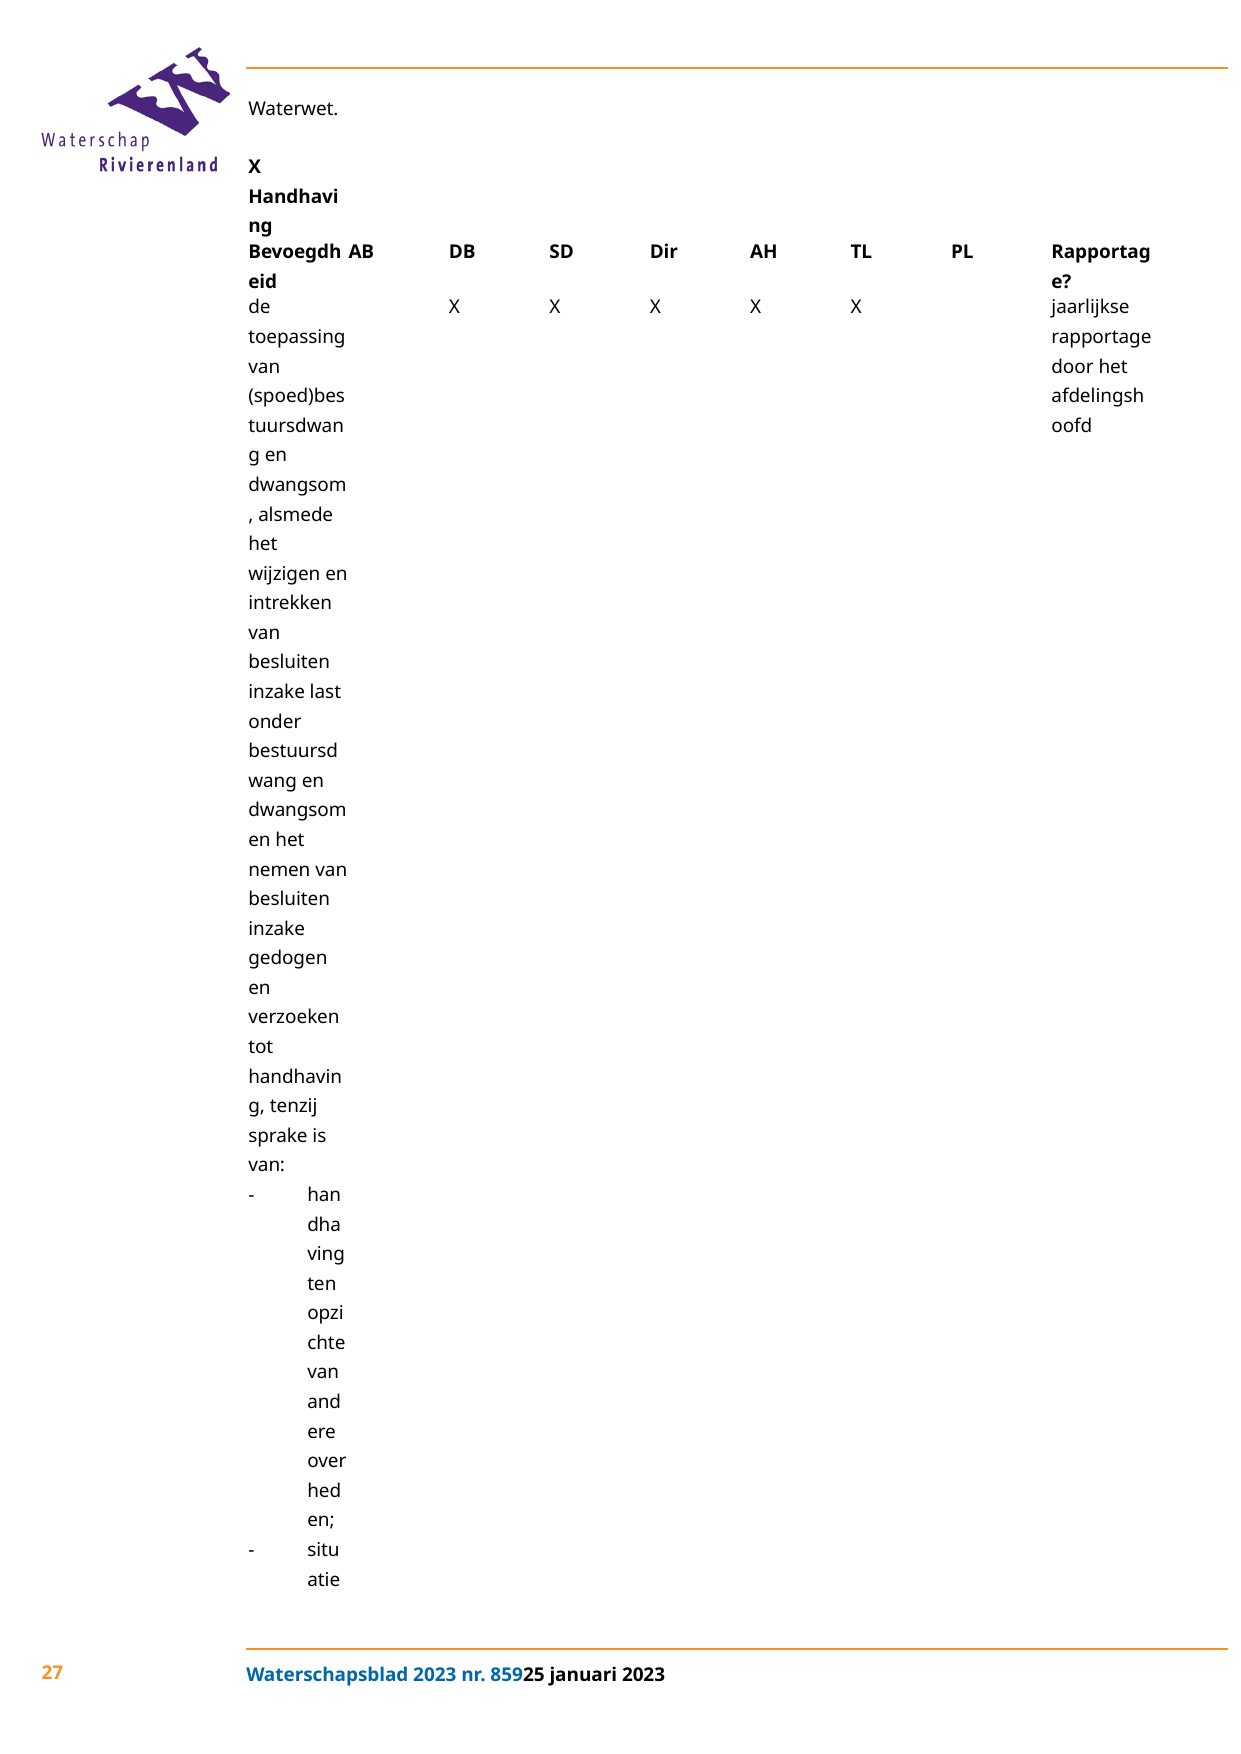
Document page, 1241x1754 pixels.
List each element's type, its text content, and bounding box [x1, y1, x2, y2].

table_header [750, 154, 850, 238]
picture [41, 47, 231, 172]
table_header [549, 154, 649, 238]
table_cell jaarlijkse rapportage door het afdelingshoofd [1051, 294, 1152, 1591]
table_cell Bevoegdheid [248, 238, 348, 294]
table_cell [549, 95, 649, 121]
table_header [1051, 154, 1152, 238]
table_cell [449, 95, 549, 121]
table_cell [850, 95, 951, 121]
table_cell Waterwet. [248, 95, 348, 121]
table_cell [348, 294, 449, 1591]
table_cell [1051, 95, 1152, 121]
table_cell [348, 95, 449, 121]
table_cell [951, 95, 1051, 121]
table_cell [650, 95, 750, 121]
table_cell X [650, 294, 750, 1591]
table_header [449, 154, 549, 238]
table_cell de toepassing van (spoed)bestuursdwang en dwangsom, alsmede het wijzigen en intrekken van besluiten inzake last onder bestuursdwang en dwangsom en het nemen van besluiten inzake gedogen en verzoeken tot handhaving, tenzij sprake is van: handhaving ten opzichte van andere overheden; situatie [248, 294, 348, 1591]
table_cell X [750, 294, 850, 1591]
table_cell DB [449, 238, 549, 294]
table_header [850, 154, 951, 238]
table_cell Rapportage? [1051, 238, 1152, 294]
table_cell AB [348, 238, 449, 294]
table_cell X [549, 294, 649, 1591]
table_cell TL [850, 238, 951, 294]
table_cell X [449, 294, 549, 1591]
table_cell Dir [650, 238, 750, 294]
table_cell PL [951, 238, 1051, 294]
table_header [650, 154, 750, 238]
table_cell X [850, 294, 951, 1591]
table_header X Handhaving [248, 154, 348, 238]
table_cell SD [549, 238, 649, 294]
table_header [951, 154, 1051, 238]
table_header [348, 154, 449, 238]
table_cell [750, 95, 850, 121]
table_cell AH [750, 238, 850, 294]
table_cell [951, 294, 1051, 1591]
